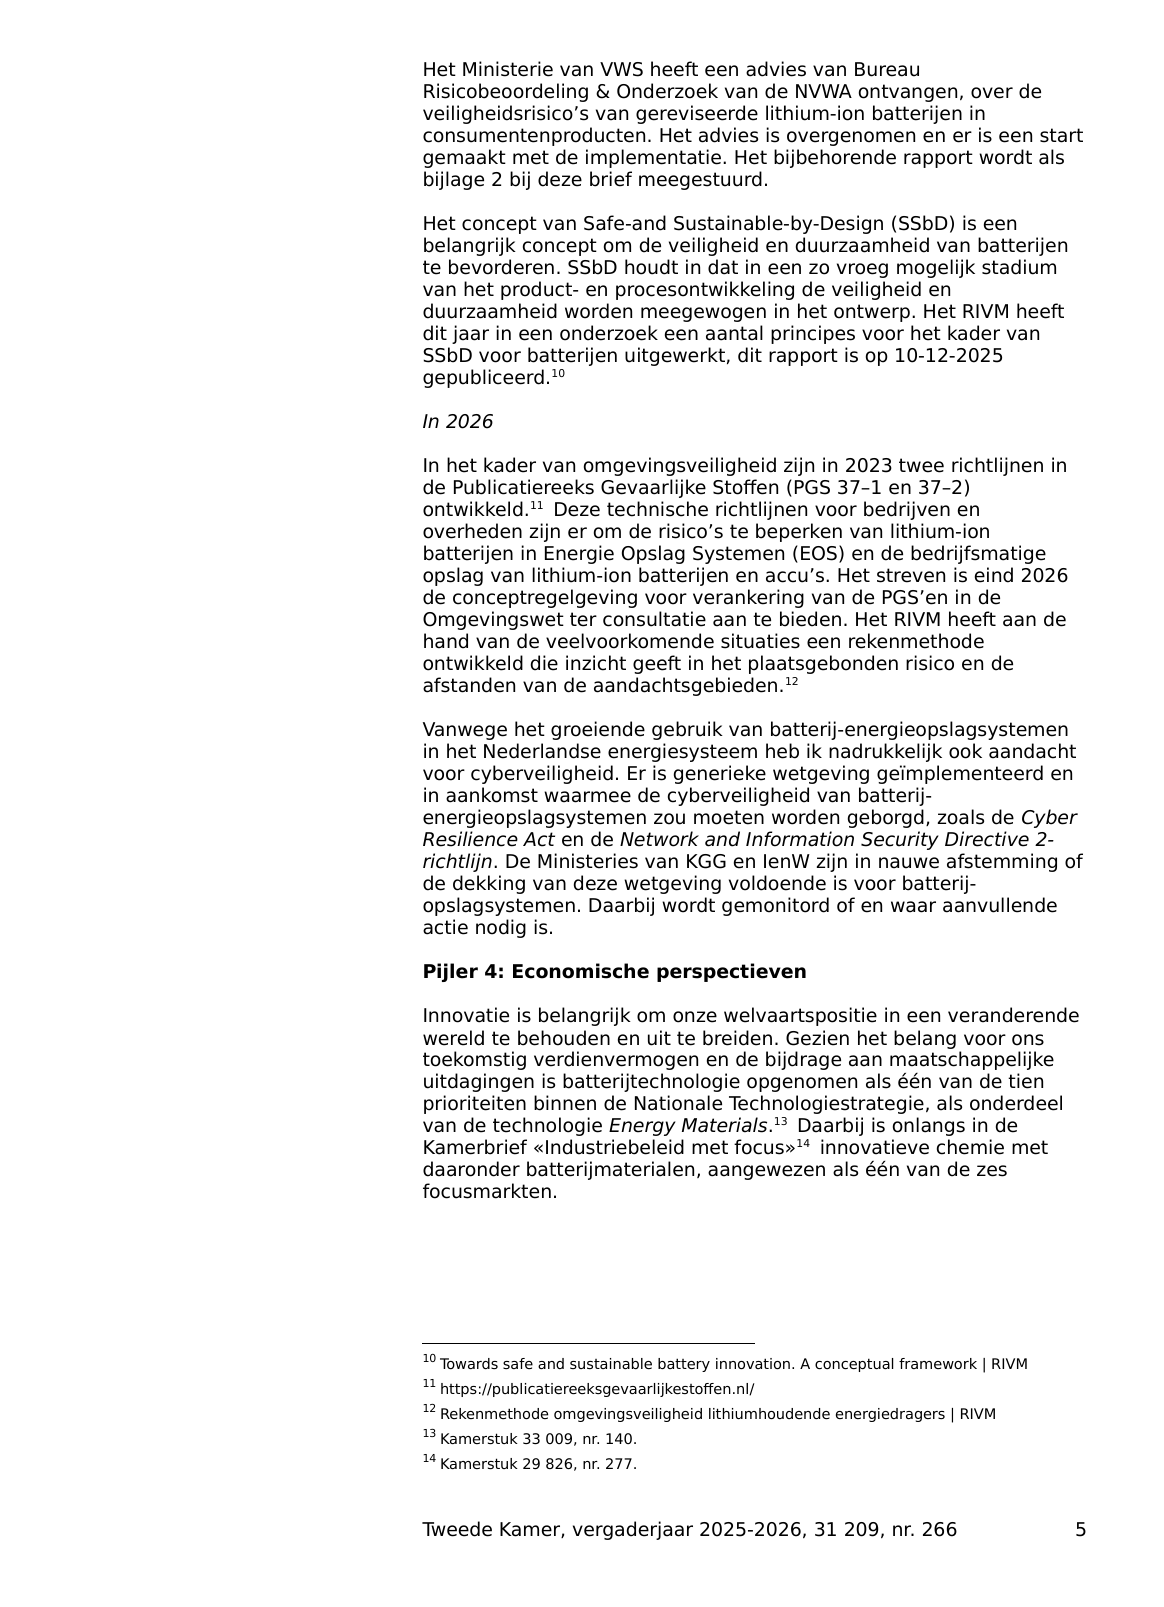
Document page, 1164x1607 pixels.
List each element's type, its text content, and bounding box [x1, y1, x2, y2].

text Towards safe and sustainable battery innovation. A conceptual framework | RIVM [422, 1352, 1087, 1374]
text Vanwege het groeiende gebruik van batterij-energieopslagsystemen in het Nederlandse energiesysteem heb ik nadrukkelijk ook aandacht voor cyberveiligheid. Er is generieke wetgeving geïmplementeerd en in aankomst waarmee de cyberveiligheid van batterij-energieopslagsystemen zou moeten worden geborgd, zoals de Cyber Resilience Act en de Network and Information Security Directive 2-richtlijn. De Ministeries van KGG en IenW zijn in nauwe afstemming of de dekking van deze wetgeving voldoende is voor batterij-opslagsystemen. Daarbij wordt gemonitord of en waar aanvullende actie nodig is. [422, 719, 1087, 939]
text In het kader van omgevingsveiligheid zijn in 2023 twee richtlijnen in de Publicatiereeks Gevaarlijke Stoffen (PGS 37–1 en 37–2) ontwikkeld. Deze technische richtlijnen voor bedrijven en overheden zijn er om de risico’s te beperken van lithium-ion batterijen in Energie Opslag Systemen (EOS) en de bedrijfsmatige opslag van lithium-ion batterijen en accu’s. Het streven is eind 2026 de conceptregelgeving voor verankering van de PGS’en in de Omgevingswet ter consultatie aan te bieden. Het RIVM heeft aan de hand van de veelvoorkomende situaties een rekenmethode ontwikkeld die inzicht geeft in het plaatsgebonden risico en de afstanden van de aandachtsgebieden. [422, 455, 1087, 697]
text https://publicatiereeksgevaarlijkestoffen.nl/ [422, 1377, 1087, 1399]
text Het concept van Safe-and Sustainable-by-Design (SSbD) is een belangrijk concept om de veiligheid en duurzaamheid van batterijen te bevorderen. SSbD houdt in dat in een zo vroeg mogelijk stadium van het product- en procesontwikkeling de veiligheid en duurzaamheid worden meegewogen in het ontwerp. Het RIVM heeft dit jaar in een onderzoek een aantal principes voor het kader van SSbD voor batterijen uitgewerkt, dit rapport is op 10-12-2025 gepubliceerd. [422, 213, 1087, 389]
subtitle Pijler 4: Economische perspectieven [422, 961, 1087, 983]
text Rekenmethode omgevingsveiligheid lithiumhoudende energiedragers | RIVM [422, 1402, 1087, 1424]
subtitle In 2026 [422, 411, 1087, 433]
text Innovatie is belangrijk om onze welvaartspositie in een veranderende wereld te behouden en uit te breiden. Gezien het belang voor ons toekomstig verdienvermogen en de bijdrage aan maatschappelijke uitdagingen is batterijtechnologie opgenomen als één van de tien prioriteiten binnen de Nationale Technologiestrategie, als onderdeel van de technologie Energy Materials. Daarbij is onlangs in de Kamerbrief «Industriebeleid met focus» innovatieve chemie met daaronder batterijmaterialen, aangewezen als één van de zes focusmarkten. [422, 1005, 1087, 1203]
text Het Ministerie van VWS heeft een advies van Bureau Risicobeoordeling & Onderzoek van de NVWA ontvangen, over de veiligheidsrisico’s van gereviseerde lithium-ion batterijen in consumentenproducten. Het advies is overgenomen en er is een start gemaakt met de implementatie. Het bijbehorende rapport wordt als bijlage 2 bij deze brief meegestuurd. [422, 59, 1087, 191]
text Kamerstuk 29 826, nr. 277. [422, 1452, 1087, 1474]
text Kamerstuk 33 009, nr. 140. [422, 1427, 1087, 1449]
